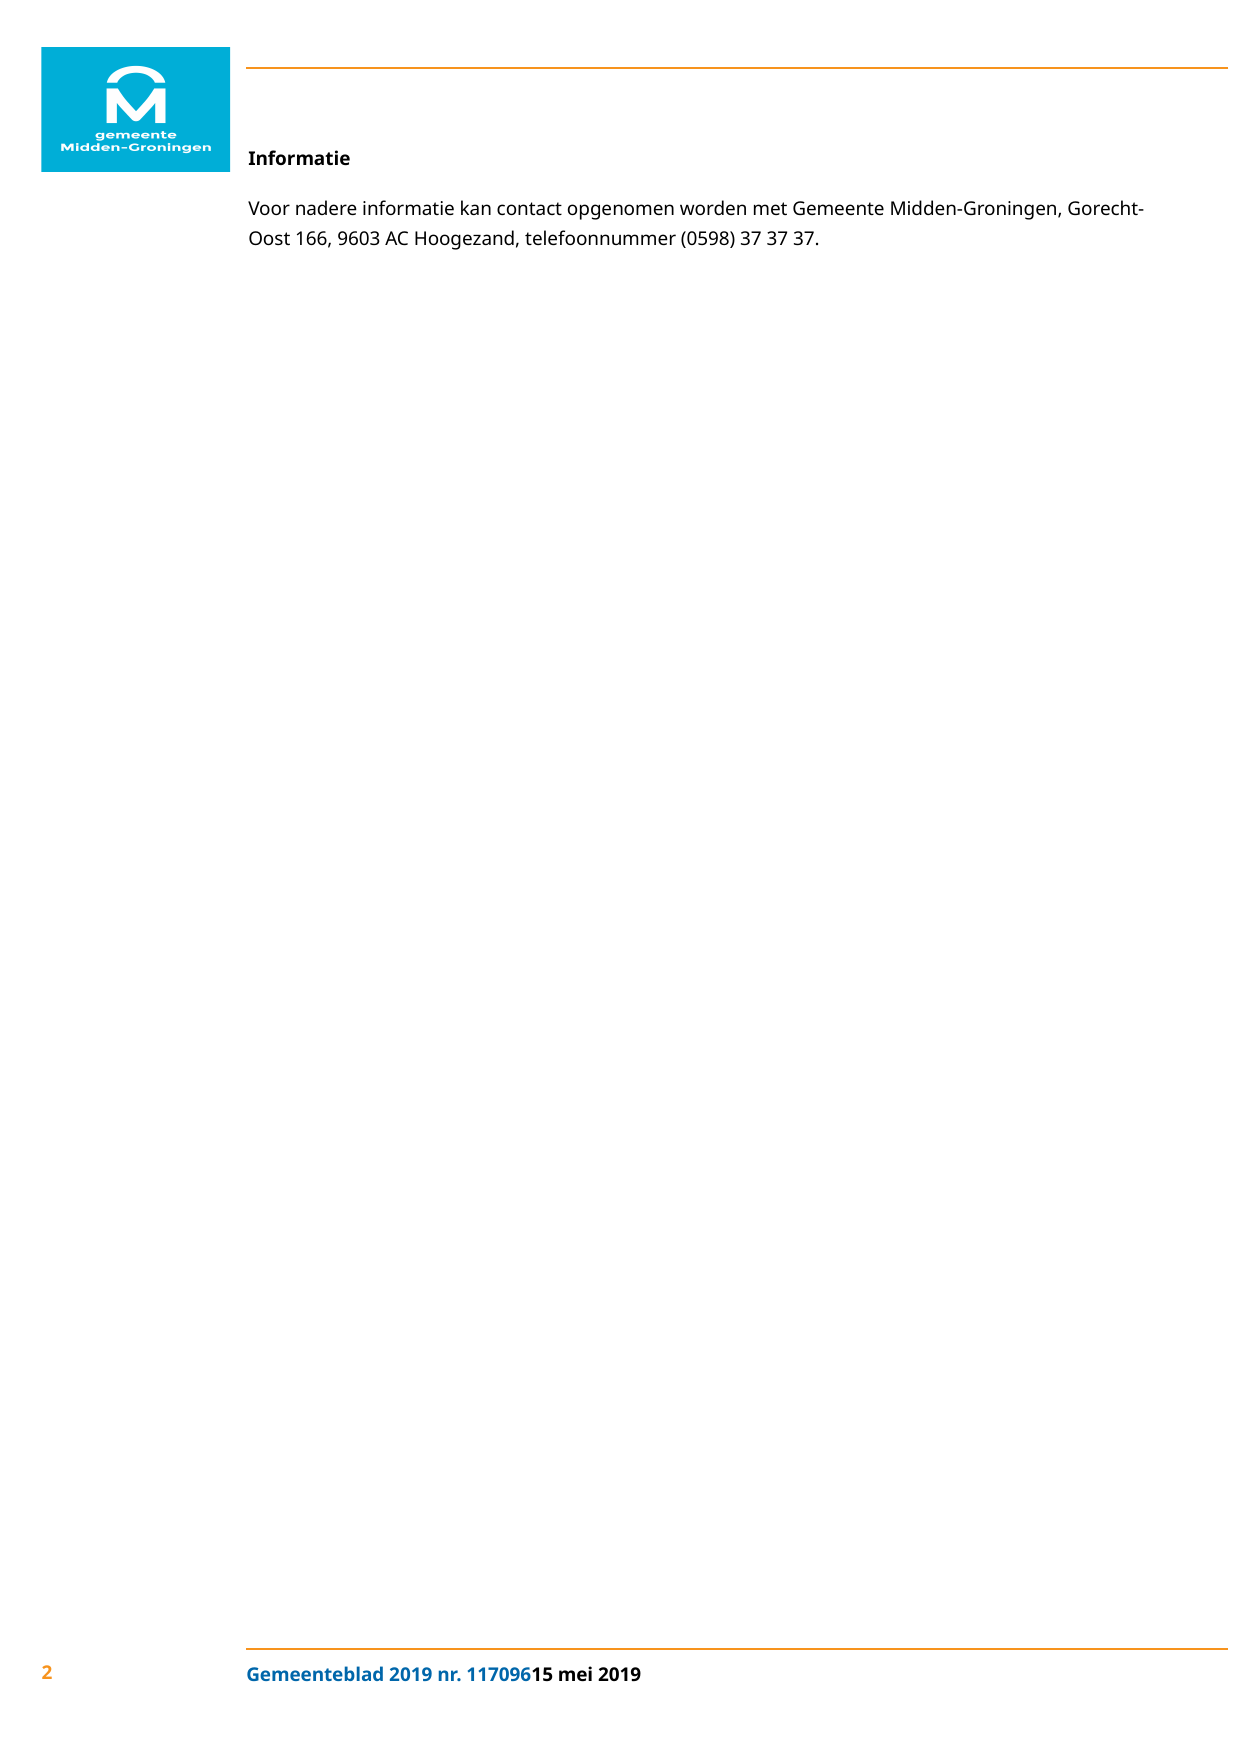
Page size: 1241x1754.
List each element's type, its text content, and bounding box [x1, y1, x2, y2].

text Informatie [248, 145, 1152, 171]
picture [184, 146, 190, 153]
text Voor nadere informatie kan contact opgenomen worden met Gemeente Midden-Groningen, Gorecht-Oost 166, 9603 AC Hoogezand, telefoonnummer (0598) 37 37 37. [248, 196, 1152, 251]
picture [108, 66, 164, 82]
picture [107, 89, 165, 122]
